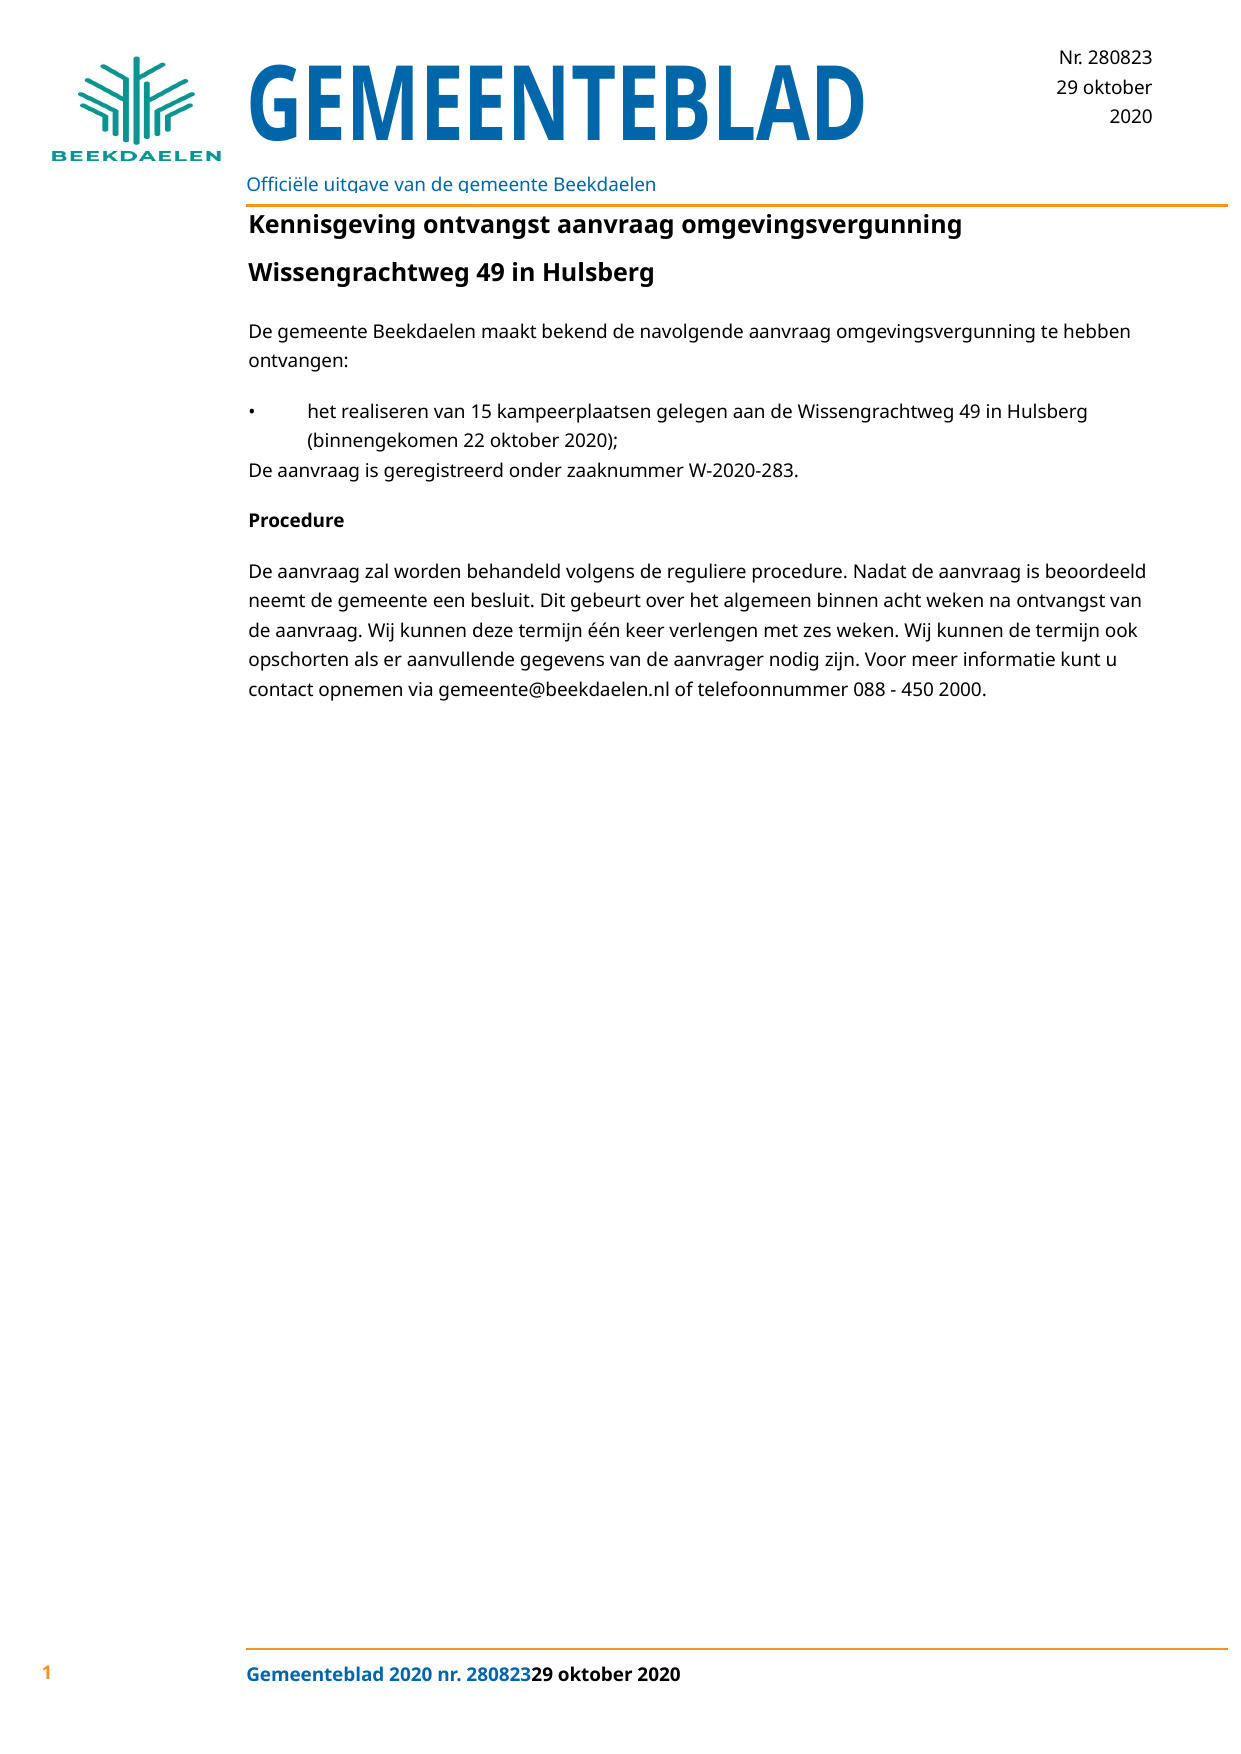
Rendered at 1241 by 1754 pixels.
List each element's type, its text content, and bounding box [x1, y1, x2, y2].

picture [41, 47, 231, 172]
text De gemeente Beekdaelen maakt bekend de navolgende aanvraag omgevingsvergunning te hebben ontvangen: [248, 318, 1152, 373]
text Kennisgeving ontvangst aanvraag omgevingsvergunning Wissengrachtweg 49 in Hulsberg [248, 207, 1152, 288]
text Procedure [248, 507, 1152, 533]
text De aanvraag zal worden behandeld volgens de reguliere procedure. Nadat de aanvraag is beoordeeld neemt de gemeente een besluit. Dit gebeurt over het algemeen binnen acht weken na ontvangst van de aanvraag. Wij kunnen deze termijn één keer verlengen met zes weken. Wij kunnen de termijn ook opschorten als er aanvullende gegevens van de aanvrager nodig zijn. Voor meer informatie kunt u contact opnemen via gemeente@beekdaelen.nl of telefoonnummer 088 - 450 2000. [248, 558, 1152, 702]
list het realiseren van 15 kampeerplaatsen gelegen aan de Wissengrachtweg 49 in Hulsberg (binnengekomen 22 oktober 2020); [248, 398, 1152, 453]
text De aanvraag is geregistreerd onder zaaknummer W-2020-283. [248, 457, 1152, 483]
